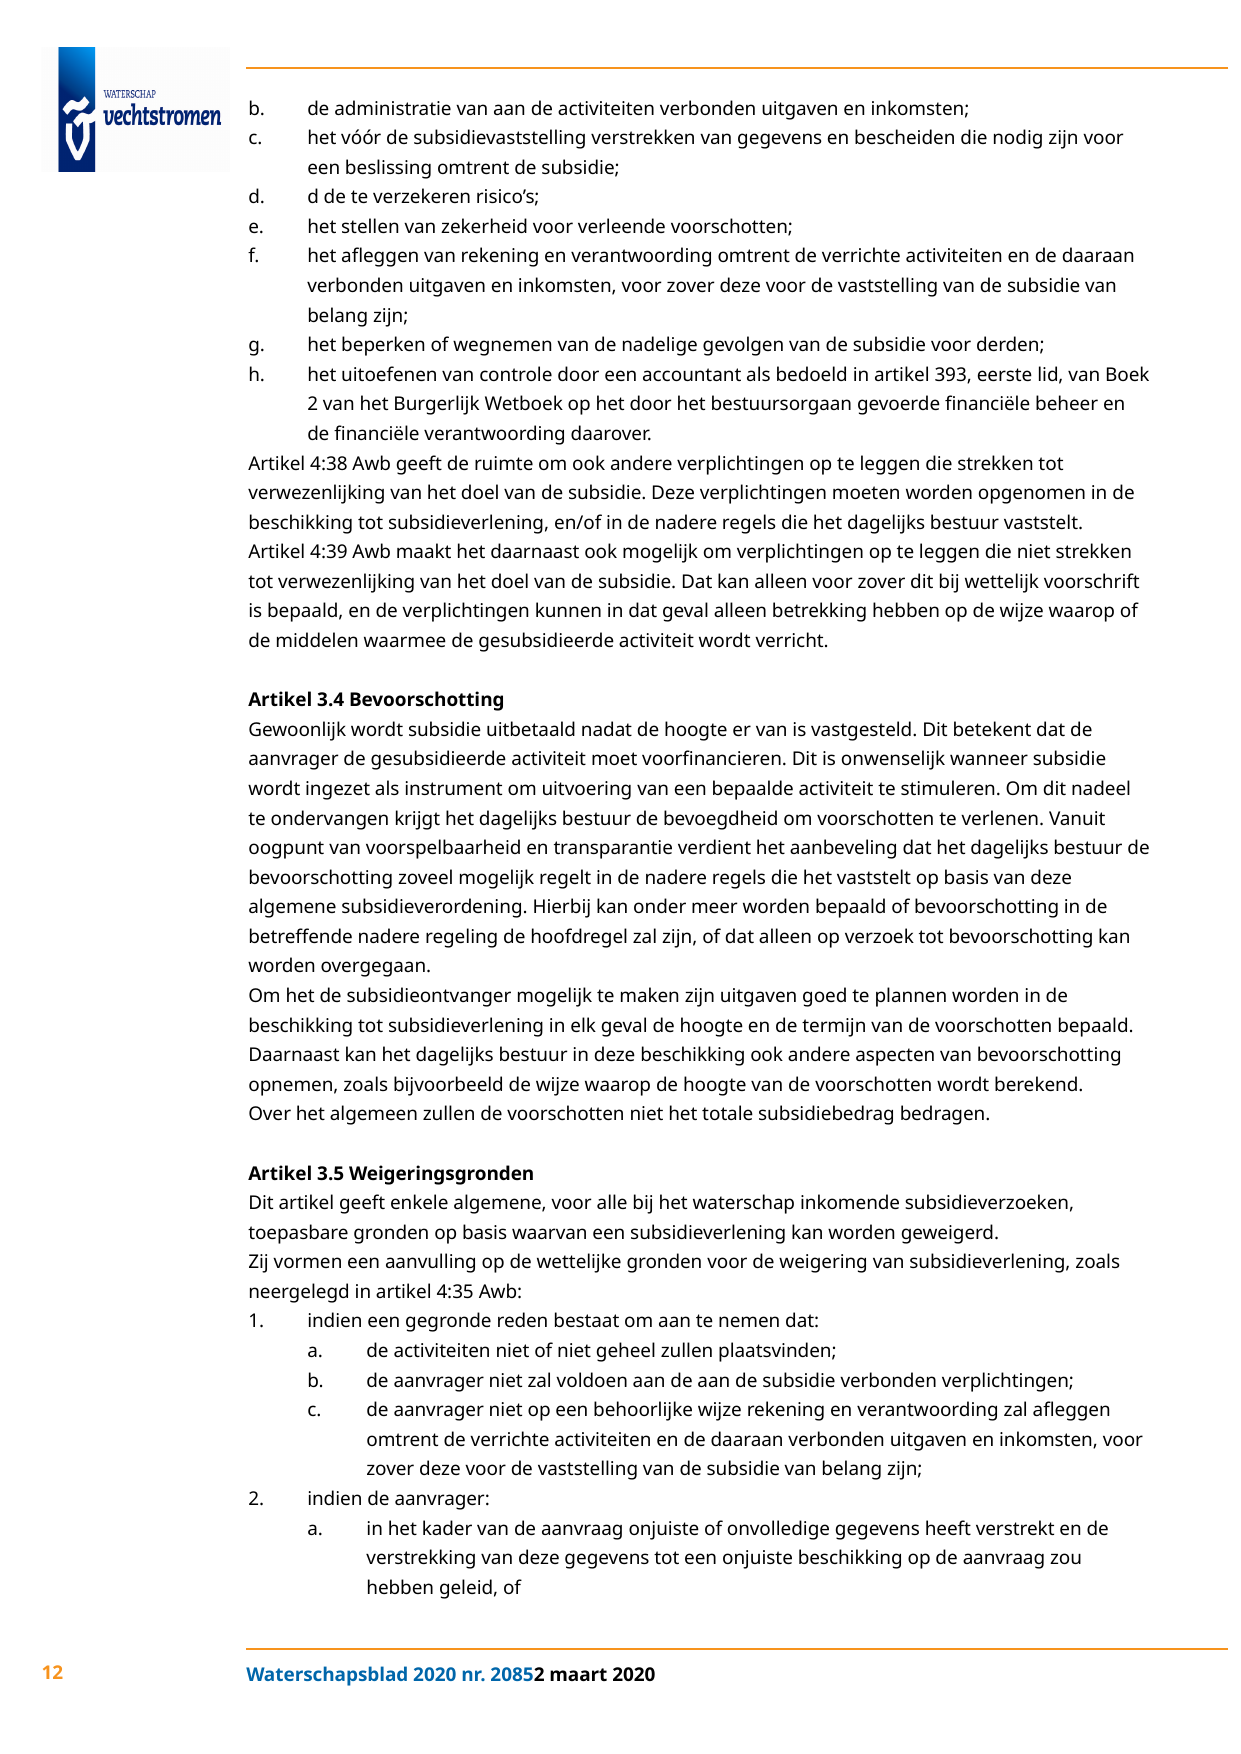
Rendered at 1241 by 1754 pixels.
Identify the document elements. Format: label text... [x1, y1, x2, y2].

text Om het de subsidieontvanger mogelijk te maken zijn uitgaven goed te plannen worden in de beschikking tot subsidieverlening in elk geval de hoogte en de termijn van de voorschotten bepaald. Daarnaast kan het dagelijks bestuur in deze beschikking ook andere aspecten van bevoorschotting opnemen, zoals bijvoorbeeld de wijze waarop de hoogte van de voorschotten wordt berekend. [248, 982, 1152, 1097]
list de administratie van aan de activiteiten verbonden uitgaven en inkomsten; [248, 95, 1152, 121]
text Artikel 4:38 Awb geeft de ruimte om ook andere verplichtingen op te leggen die strekken tot verwezenlijking van het doel van de subsidie. Deze verplichtingen moeten worden opgenomen in de beschikking tot subsidieverlening, en/of in de nadere regels die het dagelijks bestuur vaststelt. [248, 450, 1152, 535]
list in het kader van de aanvraag onjuiste of onvolledige gegevens heeft verstrekt en de verstrekking van deze gegevens tot een onjuiste beschikking op de aanvraag zou hebben geleid, of [307, 1515, 1152, 1600]
text Gewoonlijk wordt subsidie uitbetaald nadat de hoogte er van is vastgesteld. Dit betekent dat de aanvrager de gesubsidieerde activiteit moet voorfinancieren. Dit is onwenselijk wanneer subsidie wordt ingezet als instrument om uitvoering van een bepaalde activiteit te stimuleren. Om dit nadeel te ondervangen krijgt het dagelijks bestuur de bevoegdheid om voorschotten te verlenen. Vanuit oogpunt van voorspelbaarheid en transparantie verdient het aanbeveling dat het dagelijks bestuur de bevoorschotting zoveel mogelijk regelt in de nadere regels die het vaststelt op basis van deze algemene subsidieverordening. Hierbij kan onder meer worden bepaald of bevoorschotting in de betreffende nadere regeling de hoofdregel zal zijn, of dat alleen op verzoek tot bevoorschotting kan worden overgegaan. [248, 716, 1152, 978]
list het uitoefenen van controle door een accountant als bedoeld in artikel 393, eerste lid, van Boek 2 van het Burgerlijk Wetboek op het door het bestuursorgaan gevoerde financiële beheer en de financiële verantwoording daarover. [248, 361, 1152, 446]
picture [41, 47, 231, 172]
list indien een gegronde reden bestaat om aan te nemen dat: [248, 1308, 1152, 1333]
list het beperken of wegnemen van de nadelige gevolgen van de subsidie voor derden; [248, 331, 1152, 357]
text Artikel 3.5 Weigeringsgronden [248, 1160, 1152, 1186]
text Artikel 4:39 Awb maakt het daarnaast ook mogelijk om verplichtingen op te leggen die niet strekken tot verwezenlijking van het doel van de subsidie. Dat kan alleen voor zover dit bij wettelijk voorschrift is bepaald, en de verplichtingen kunnen in dat geval alleen betrekking hebben op de wijze waarop of de middelen waarmee de gesubsidieerde activiteit wordt verricht. [248, 538, 1152, 653]
list de aanvrager niet op een behoorlijke wijze rekening en verantwoording zal afleggen omtrent de verrichte activiteiten en de daaraan verbonden uitgaven en inkomsten, voor zover deze voor de vaststelling van de subsidie van belang zijn; [307, 1396, 1152, 1481]
list d de te verzekeren risico’s; [248, 183, 1152, 209]
list het afleggen van rekening en verantwoording omtrent de verrichte activiteiten en de daaraan verbonden uitgaven en inkomsten, voor zover deze voor de vaststelling van de subsidie van belang zijn; [248, 243, 1152, 328]
text Artikel 3.4 Bevoorschotting [248, 686, 1152, 712]
list het vóór de subsidievaststelling verstrekken van gegevens en bescheiden die nodig zijn voor een beslissing omtrent de subsidie; [248, 124, 1152, 180]
text Over het algemeen zullen de voorschotten niet het totale subsidiebedrag bedragen. [248, 1101, 1152, 1126]
list indien de aanvrager: [248, 1485, 1152, 1511]
list de aanvrager niet zal voldoen aan de aan de subsidie verbonden verplichtingen; [307, 1367, 1152, 1393]
list de activiteiten niet of niet geheel zullen plaatsvinden; [307, 1337, 1152, 1363]
text Zij vormen een aanvulling op de wettelijke gronden voor de weigering van subsidieverlening, zoals neergelegd in artikel 4:35 Awb: [248, 1248, 1152, 1304]
list het stellen van zekerheid voor verleende voorschotten; [248, 213, 1152, 239]
text Dit artikel geeft enkele algemene, voor alle bij het waterschap inkomende subsidieverzoeken, toepasbare gronden op basis waarvan een subsidieverlening kan worden geweigerd. [248, 1189, 1152, 1245]
